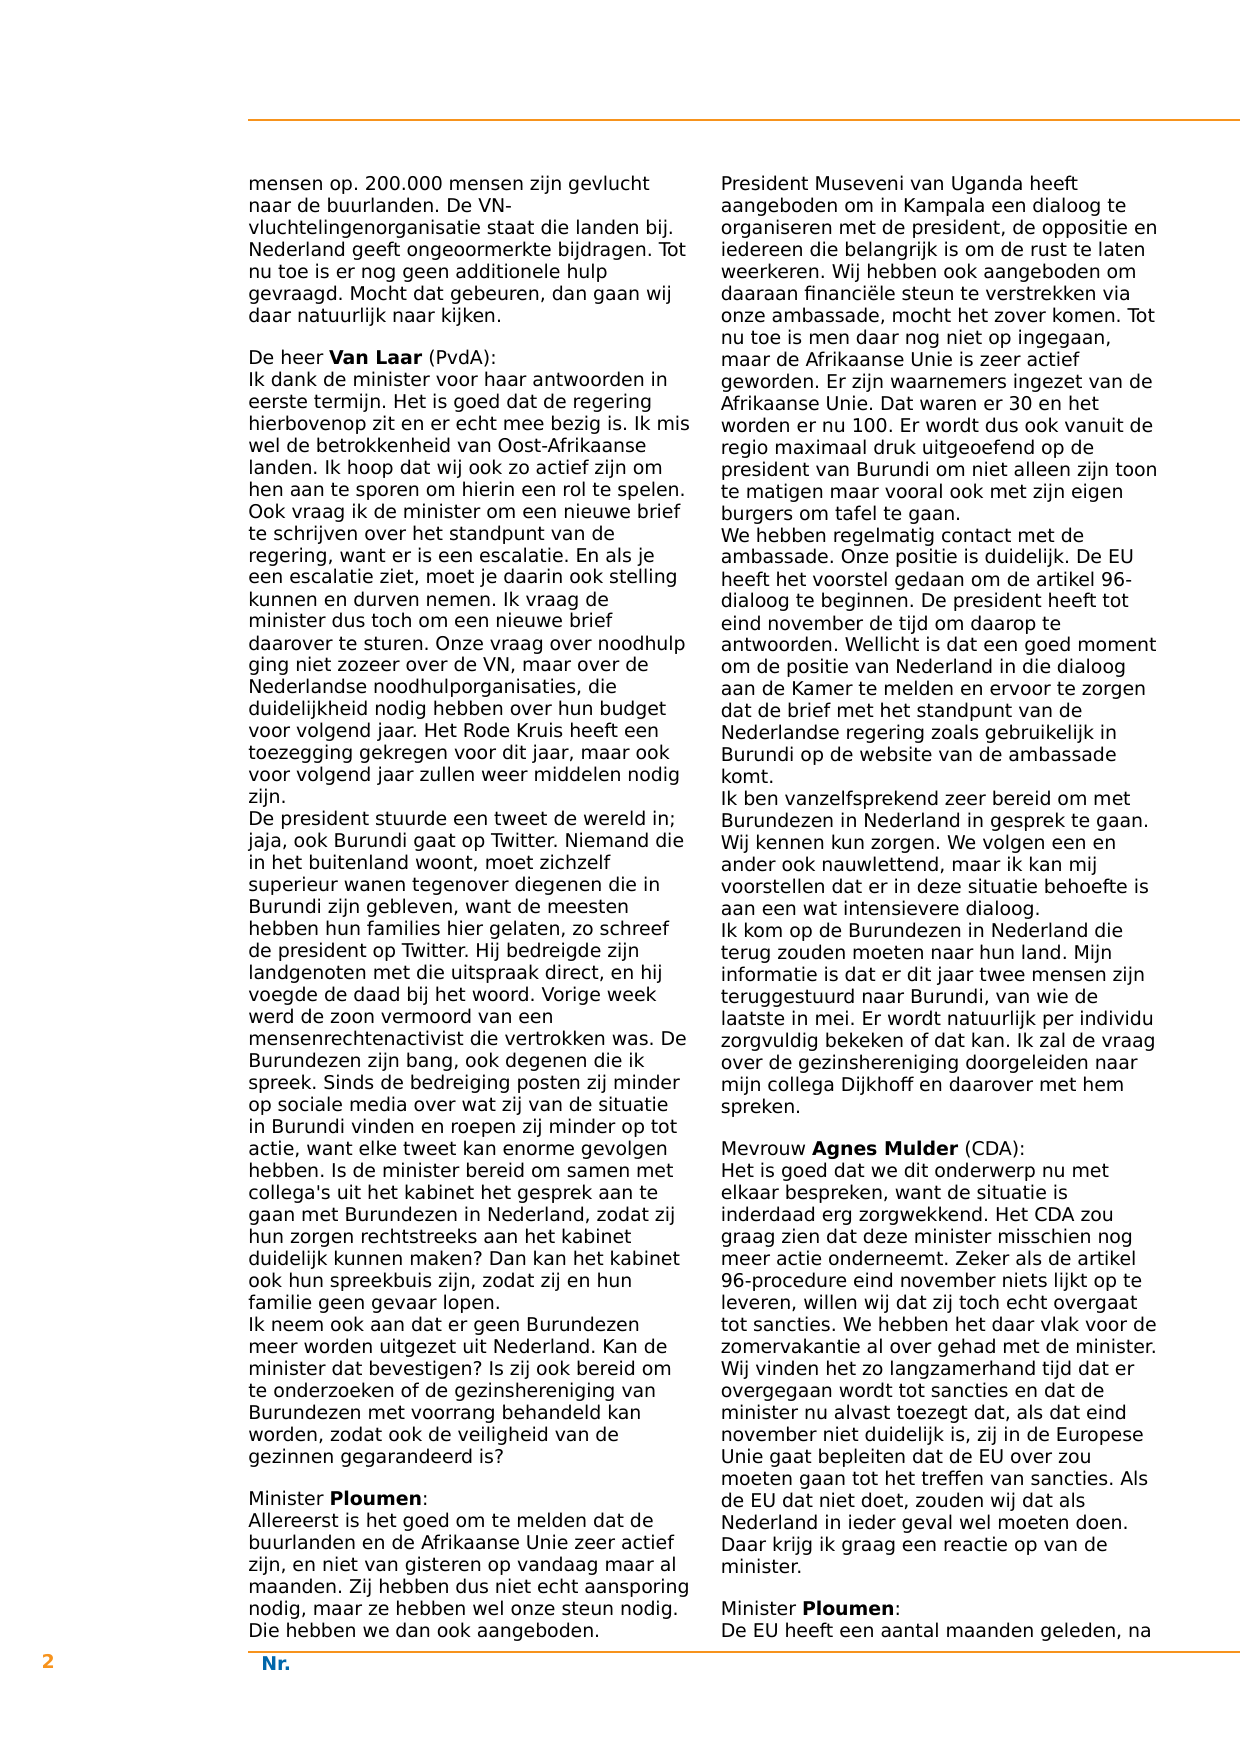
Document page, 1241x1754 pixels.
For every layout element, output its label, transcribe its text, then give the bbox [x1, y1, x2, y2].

text Ook vraag ik de minister om een nieuwe brief te schrijven over het standpunt van de regering, want er is een escalatie. En als je een escalatie ziet, moet je daarin ook stelling kunnen en durven nemen. Ik vraag de minister dus toch om een nieuwe brief daarover te sturen. Onze vraag over noodhulp ging niet zozeer over de VN, maar over de Nederlandse noodhulporganisaties, die duidelijkheid nodig hebben over hun budget voor volgend jaar. Het Rode Kruis heeft een toezegging gekregen voor dit jaar, maar ook voor volgend jaar zullen weer middelen nodig zijn. [248, 501, 691, 808]
text De EU heeft een aantal maanden geleden, na [721, 1619, 1163, 1641]
text mensen op. 200.000 mensen zijn gevlucht naar de buurlanden. De VN-vluchtelingenorganisatie staat die landen bij. Nederland geeft ongeoormerkte bijdragen. Tot nu toe is er nog geen additionele hulp gevraagd. Mocht dat gebeuren, dan gaan wij daar natuurlijk naar kijken. [248, 173, 691, 327]
text Minister Ploumen: [248, 1488, 691, 1509]
text Minister Ploumen: [721, 1597, 1163, 1619]
text Ik kom op de Burundezen in Nederland die terug zouden moeten naar hun land. Mijn informatie is dat er dit jaar twee mensen zijn teruggestuurd naar Burundi, van wie de laatste in mei. Er wordt natuurlijk per individu zorgvuldig bekeken of dat kan. Ik zal de vraag over de gezinshereniging doorgeleiden naar mijn collega Dijkhoff en daarover met hem spreken. [721, 920, 1163, 1118]
text Allereerst is het goed om te melden dat de buurlanden en de Afrikaanse Unie zeer actief zijn, en niet van gisteren op vandaag maar al maanden. Zij hebben dus niet echt aansporing nodig, maar ze hebben wel onze steun nodig. Die hebben we dan ook aangeboden. [248, 1509, 691, 1641]
text Ik neem ook aan dat er geen Burundezen meer worden uitgezet uit Nederland. Kan de minister dat bevestigen? Is zij ook bereid om te onderzoeken of de gezinshereniging van Burundezen met voorrang behandeld kan worden, zodat ook de veiligheid van de gezinnen gegarandeerd is? [248, 1314, 691, 1468]
text President Museveni van Uganda heeft aangeboden om in Kampala een dialoog te organiseren met de president, de oppositie en iedereen die belangrijk is om de rust te laten weerkeren. Wij hebben ook aangeboden om daaraan financiële steun te verstrekken via onze ambassade, mocht het zover komen. Tot nu toe is men daar nog niet op ingegaan, maar de Afrikaanse Unie is zeer actief geworden. Er zijn waarnemers ingezet van de Afrikaanse Unie. Dat waren er 30 en het worden er nu 100. Er wordt dus ook vanuit de regio maximaal druk uitgeoefend op de president van Burundi om niet alleen zijn toon te matigen maar vooral ook met zijn eigen burgers om tafel te gaan. [721, 173, 1163, 524]
text Het is goed dat we dit onderwerp nu met elkaar bespreken, want de situatie is inderdaad erg zorgwekkend. Het CDA zou graag zien dat deze minister misschien nog meer actie onderneemt. Zeker als de artikel 96-procedure eind november niets lijkt op te leveren, willen wij dat zij toch echt overgaat tot sancties. We hebben het daar vlak voor de zomervakantie al over gehad met de minister. Wij vinden het zo langzamerhand tijd dat er overgegaan wordt tot sancties en dat de minister nu alvast toezegt dat, als dat eind november niet duidelijk is, zij in de Europese Unie gaat bepleiten dat de EU over zou moeten gaan tot het treffen van sancties. Als de EU dat niet doet, zouden wij dat als Nederland in ieder geval wel moeten doen. Daar krijg ik graag een reactie op van de minister. [721, 1160, 1163, 1577]
text De heer Van Laar (PvdA): [248, 347, 691, 369]
text Ik ben vanzelfsprekend zeer bereid om met Burundezen in Nederland in gesprek te gaan. Wij kennen kun zorgen. We volgen een en ander ook nauwlettend, maar ik kan mij voorstellen dat er in deze situatie behoefte is aan een wat intensievere dialoog. [721, 788, 1163, 920]
text Mevrouw Agnes Mulder (CDA): [721, 1138, 1163, 1160]
text De president stuurde een tweet de wereld in; jaja, ook Burundi gaat op Twitter. Niemand die in het buitenland woont, moet zichzelf superieur wanen tegenover diegenen die in Burundi zijn gebleven, want de meesten hebben hun families hier gelaten, zo schreef de president op Twitter. Hij bedreigde zijn landgenoten met die uitspraak direct, en hij voegde de daad bij het woord. Vorige week werd de zoon vermoord van een mensenrechtenactivist die vertrokken was. De Burundezen zijn bang, ook degenen die ik spreek. Sinds de bedreiging posten zij minder op sociale media over wat zij van de situatie in Burundi vinden en roepen zij minder op tot actie, want elke tweet kan enorme gevolgen hebben. Is de minister bereid om samen met collega's uit het kabinet het gesprek aan te gaan met Burundezen in Nederland, zodat zij hun zorgen rechtstreeks aan het kabinet duidelijk kunnen maken? Dan kan het kabinet ook hun spreekbuis zijn, zodat zij en hun familie geen gevaar lopen. [248, 808, 691, 1314]
text Ik dank de minister voor haar antwoorden in eerste termijn. Het is goed dat de regering hierbovenop zit en er echt mee bezig is. Ik mis wel de betrokkenheid van Oost-Afrikaanse landen. Ik hoop dat wij ook zo actief zijn om hen aan te sporen om hierin een rol te spelen. [248, 369, 691, 501]
text We hebben regelmatig contact met de ambassade. Onze positie is duidelijk. De EU heeft het voorstel gedaan om de artikel 96-dialoog te beginnen. De president heeft tot eind november de tijd om daarop te antwoorden. Wellicht is dat een goed moment om de positie van Nederland in die dialoog aan de Kamer te melden en ervoor te zorgen dat de brief met het standpunt van de Nederlandse regering zoals gebruikelijk in Burundi op de website van de ambassade komt. [721, 524, 1163, 788]
